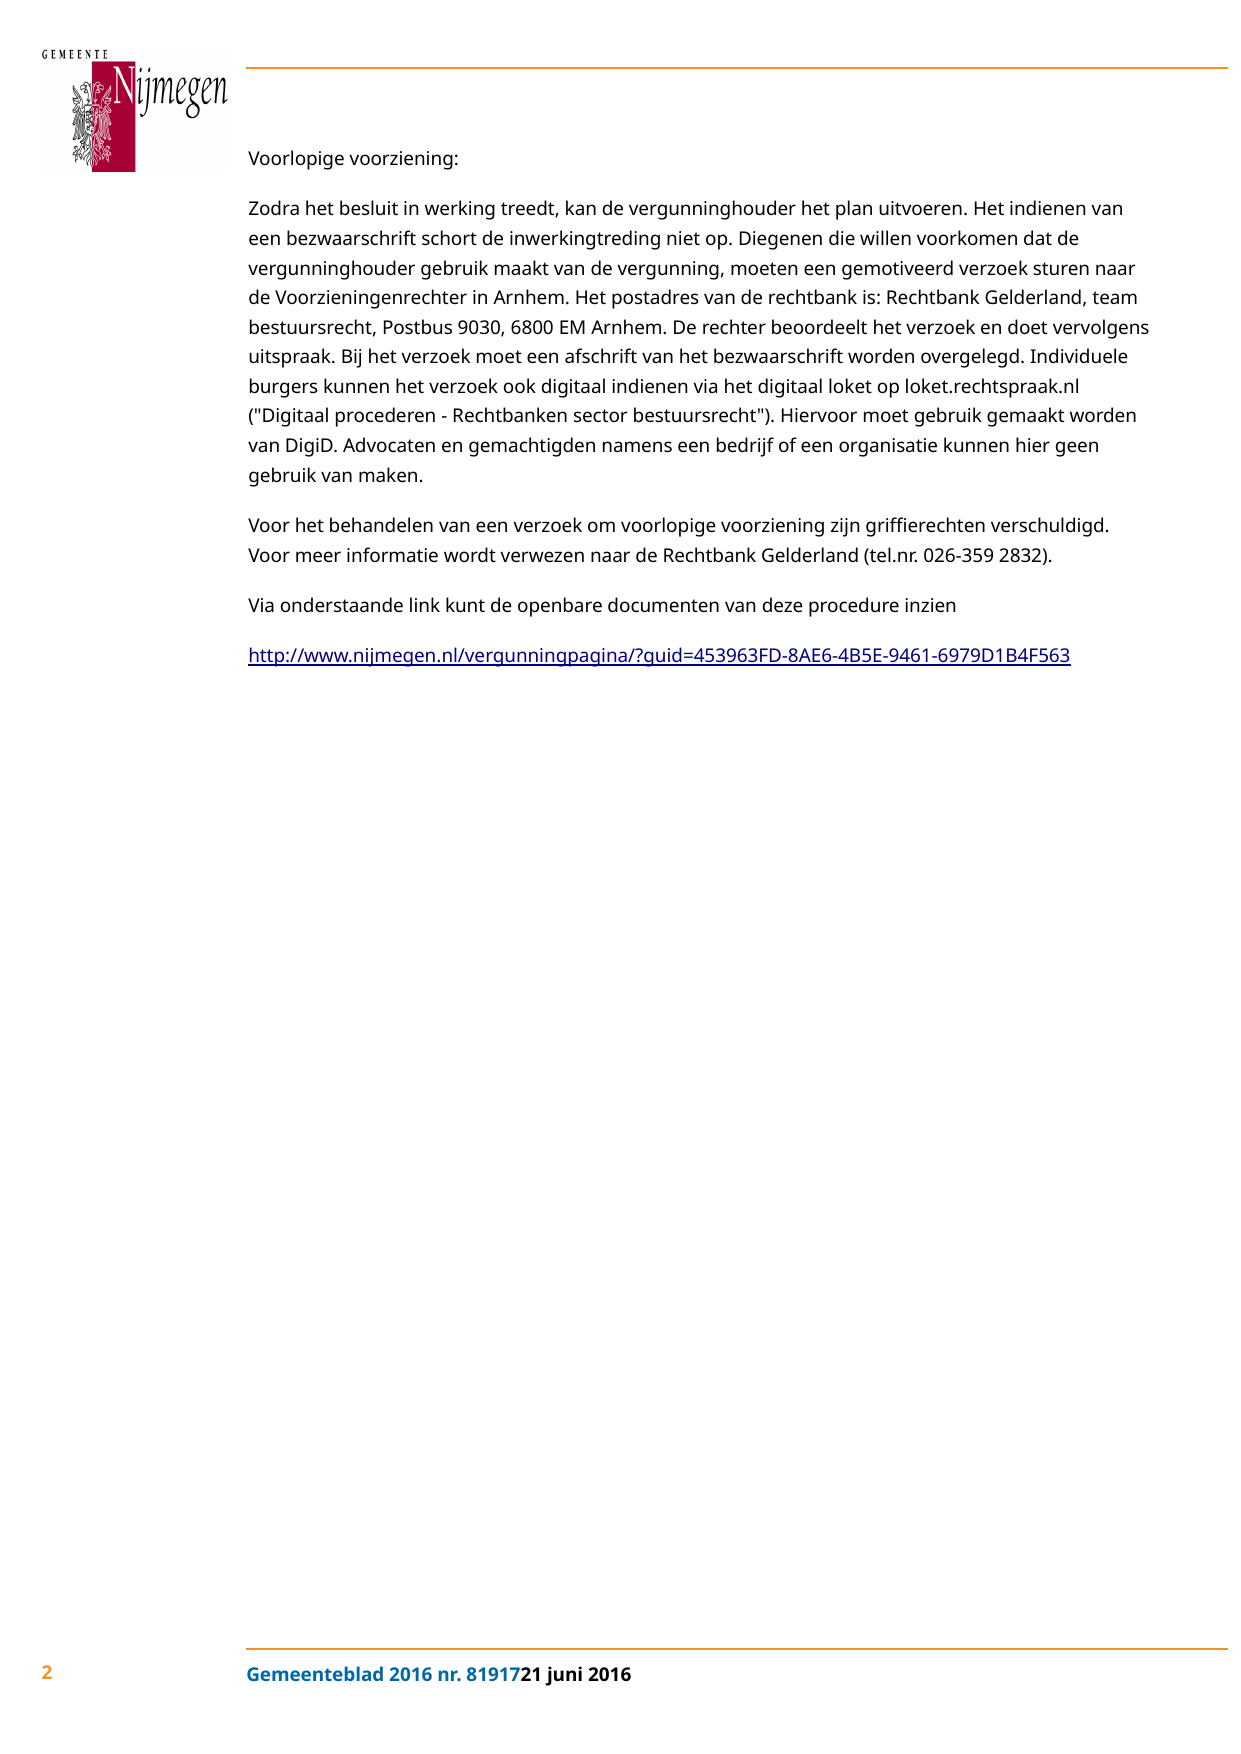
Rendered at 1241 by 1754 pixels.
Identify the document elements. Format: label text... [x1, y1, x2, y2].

text Voor het behandelen van een verzoek om voorlopige voorziening zijn griffierechten verschuldigd. Voor meer informatie wordt verwezen naar de Rechtbank Gelderland (tel.nr. 026-359 2832). [248, 512, 1152, 568]
text http://www.nijmegen.nl/vergunningpagina/?guid=453963FD-8AE6-4B5E-9461-6979D1B4F563 [248, 643, 1152, 668]
text Via onderstaande link kunt de openbare documenten van deze procedure inzien [248, 592, 1152, 618]
text Zodra het besluit in werking treedt, kan de vergunninghouder het plan uitvoeren. Het indienen van een bezwaarschrift schort de inwerkingtreding niet op. Diegenen die willen voorkomen dat de vergunninghouder gebruik maakt van de vergunning, moeten een gemotiveerd verzoek sturen naar de Voorzieningenrechter in Arnhem. Het postadres van de rechtbank is: Rechtbank Gelderland, team bestuursrecht, Postbus 9030, 6800 EM Arnhem. De rechter beoordeelt het verzoek en doet vervolgens uitspraak. Bij het verzoek moet een afschrift van het bezwaarschrift worden overgelegd. Individuele burgers kunnen het verzoek ook digitaal indienen via het digitaal loket op loket.rechtspraak.nl ("Digitaal procederen - Rechtbanken sector bestuursrecht"). Hiervoor moet gebruik gemaakt worden van DigiD. Advocaten en gemachtigden namens een bedrijf of een organisatie kunnen hier geen gebruik van maken. [248, 196, 1152, 488]
picture [41, 47, 231, 172]
text Voorlopige voorziening: [248, 145, 1152, 171]
